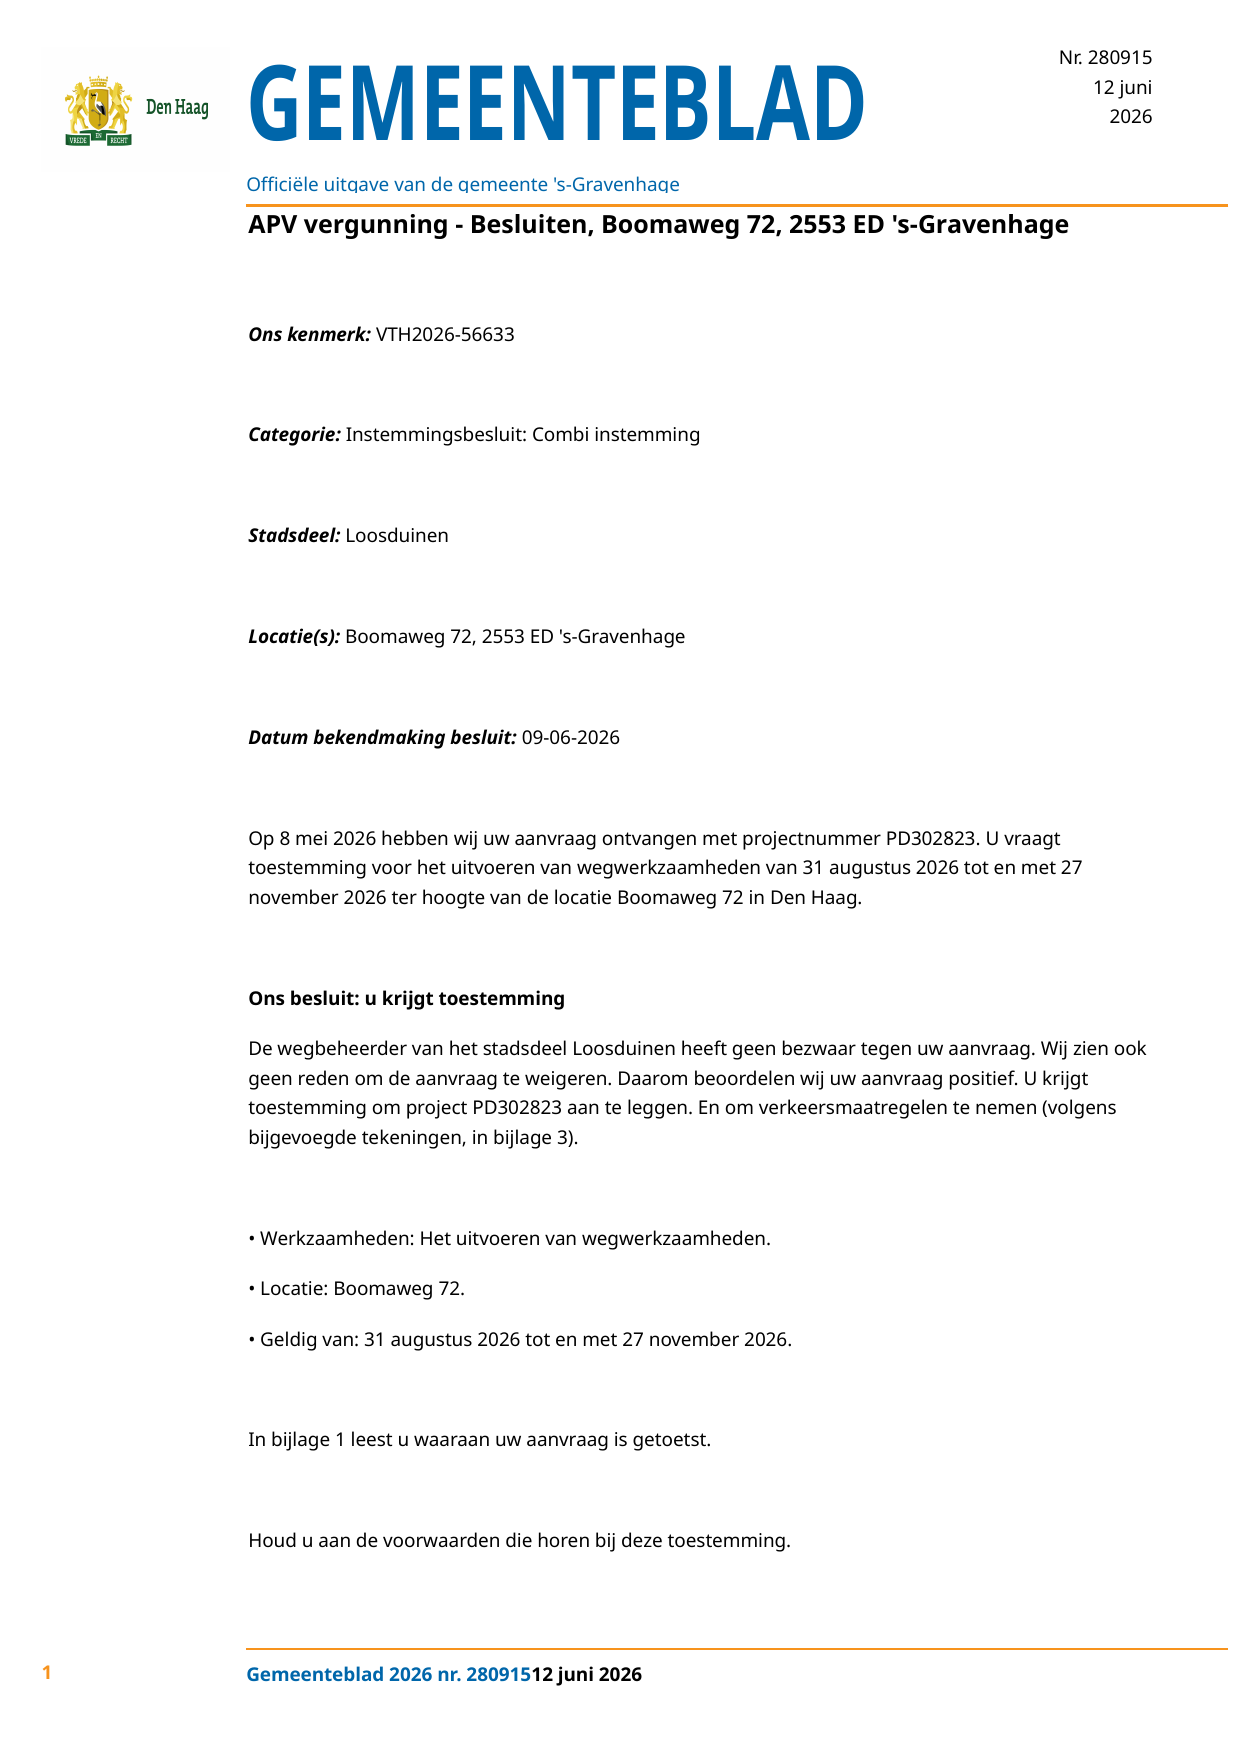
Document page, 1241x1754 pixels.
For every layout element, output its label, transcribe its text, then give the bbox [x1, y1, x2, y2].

text Ons kenmerk: VTH2026-56633 [248, 321, 1152, 346]
text Stadsdeel: Loosduinen [248, 522, 1152, 548]
text Op 8 mei 2026 hebben wij uw aanvraag ontvangen met projectnummer PD302823. U vraagt toestemming voor het uitvoeren van wegwerkzaamheden van 31 augustus 2026 tot en met 27 november 2026 ter hoogte van de locatie Boomaweg 72 in Den Haag. [248, 825, 1152, 910]
text • Locatie: Boomaweg 72. [248, 1275, 1152, 1301]
text Categorie: Instemmingsbesluit: Combi instemming [248, 422, 1152, 447]
text Houd u aan de voorwaarden die horen bij deze toestemming. [248, 1527, 1152, 1553]
text APV vergunning - Besluiten, Boomaweg 72, 2553 ED 's-Gravenhage [248, 207, 1152, 241]
picture [41, 47, 231, 172]
text • Werkzaamheden: Het uitvoeren van wegwerkzaamheden. [248, 1225, 1152, 1251]
text Ons besluit: u krijgt toestemming [248, 985, 1152, 1011]
text • Geldig van: 31 augustus 2026 tot en met 27 november 2026. [248, 1326, 1152, 1351]
text Datum bekendmaking besluit: 09-06-2026 [248, 724, 1152, 750]
text In bijlage 1 leest u waaraan uw aanvraag is getoetst. [248, 1427, 1152, 1452]
text De wegbeheerder van het stadsdeel Loosduinen heeft geen bezwaar tegen uw aanvraag. Wij zien ook geen reden om de aanvraag te weigeren. Daarom beoordelen wij uw aanvraag positief. U krijgt toestemming om project PD302823 aan te leggen. En om verkeersmaatregelen te nemen (volgens bijgevoegde tekeningen, in bijlage 3). [248, 1035, 1152, 1150]
text Locatie(s): Boomaweg 72, 2553 ED 's-Gravenhage [248, 623, 1152, 649]
